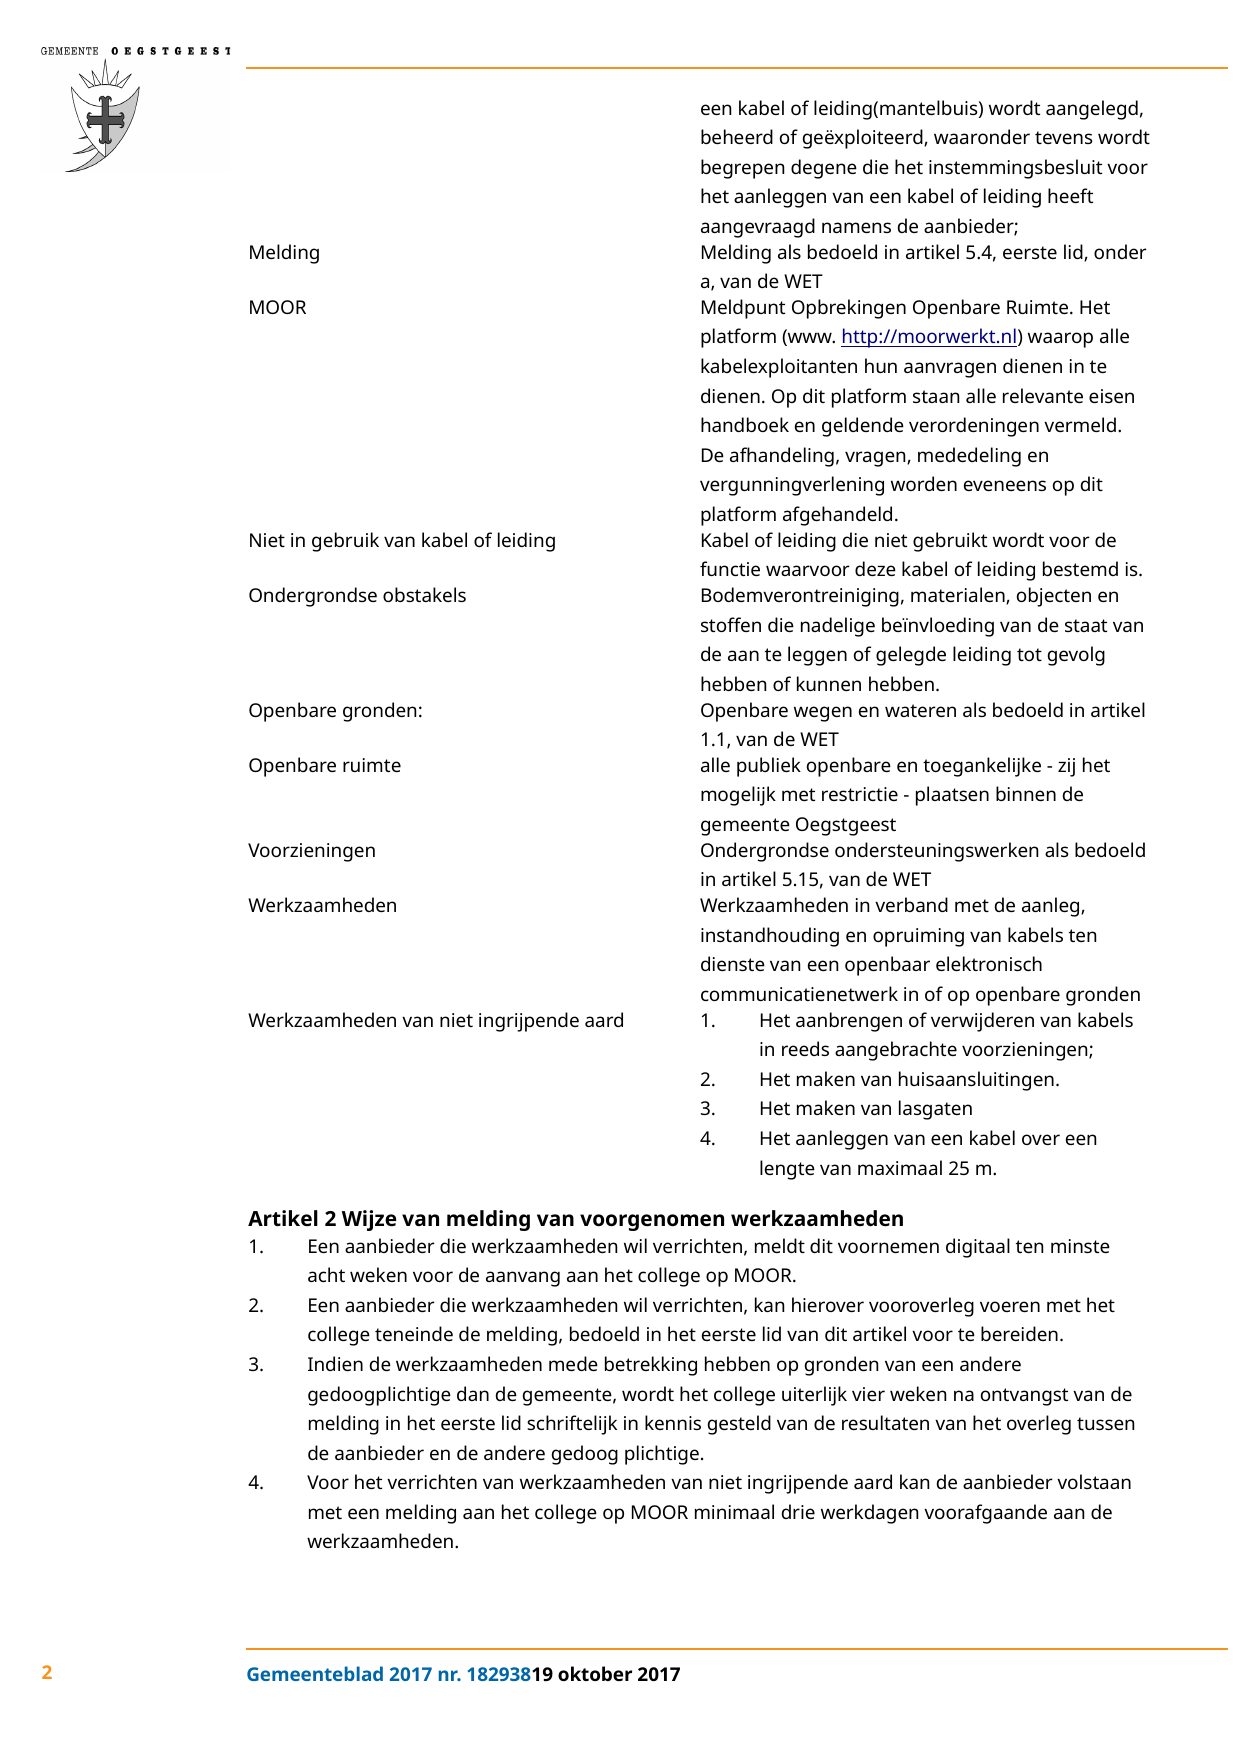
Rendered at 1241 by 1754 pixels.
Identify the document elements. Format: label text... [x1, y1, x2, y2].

table_cell Voorzieningen [248, 837, 700, 892]
table_cell Werkzaamheden in verband met de aanleg, instandhouding en opruiming van kabels ten dienste van een openbaar elektronisch communicatienetwerk in of op openbare gronden [700, 892, 1152, 1007]
table_cell Ondergrondse ondersteuningswerken als bedoeld in artikel 5.15, van de WET [700, 837, 1152, 892]
table_cell Openbare ruimte [248, 752, 700, 837]
table_cell Openbare wegen en wateren als bedoeld in artikel 1.1, van de WET [700, 697, 1152, 752]
list Een aanbieder die werkzaamheden wil verrichten, meldt dit voornemen digitaal ten minste acht weken voor de aanvang aan het college op MOOR. [248, 1233, 1152, 1288]
table_cell Meldpunt Opbrekingen Openbare Ruimte. Het platform (www. http://moorwerkt.nl) waarop alle kabelexploitanten hun aanvragen dienen in te dienen. Op dit platform staan alle relevante eisen handboek en geldende verordeningen vermeld. De afhandeling, vragen, mededeling en vergunningverlening worden eveneens op dit platform afgehandeld. [700, 294, 1152, 527]
table_cell MOOR [248, 294, 700, 527]
table_cell Bodemverontreiniging, materialen, objecten en stoffen die nadelige beïnvloeding van de staat van de aan te leggen of gelegde leiding tot gevolg hebben of kunnen hebben. [700, 582, 1152, 697]
table_cell Niet in gebruik van kabel of leiding [248, 527, 700, 582]
table_cell Het aanbrengen of verwijderen van kabels in reeds aangebrachte voorzieningen; Het maken van huisaansluitingen. Het maken van lasgaten Het aanleggen van een kabel over een lengte van maximaal 25 m. [700, 1007, 1152, 1180]
text Artikel 2 Wijze van melding van voorgenomen werkzaamheden [248, 1204, 1152, 1233]
table_cell alle publiek openbare en toegankelijke - zij het mogelijk met restrictie - plaatsen binnen de gemeente Oegstgeest [700, 752, 1152, 837]
table_cell Melding als bedoeld in artikel 5.4, eerste lid, onder a, van de WET [700, 239, 1152, 294]
table_cell Ondergrondse obstakels [248, 582, 700, 697]
table_cell [248, 95, 700, 239]
list Voor het verrichten van werkzaamheden van niet ingrijpende aard kan de aanbieder volstaan met een melding aan het college op MOOR minimaal drie werkdagen voorafgaande aan de werkzaamheden. [248, 1469, 1152, 1554]
table_cell Melding [248, 239, 700, 294]
table_cell Werkzaamheden [248, 892, 700, 1007]
picture [41, 47, 231, 172]
list Een aanbieder die werkzaamheden wil verrichten, kan hierover vooroverleg voeren met het college teneinde de melding, bedoeld in het eerste lid van dit artikel voor te bereiden. [248, 1292, 1152, 1347]
table_cell Openbare gronden: [248, 697, 700, 752]
list Indien de werkzaamheden mede betrekking hebben op gronden van een andere gedoogplichtige dan de gemeente, wordt het college uiterlijk vier weken na ontvangst van de melding in het eerste lid schriftelijk in kennis gesteld van de resultaten van het overleg tussen de aanbieder en de andere gedoog plichtige. [248, 1351, 1152, 1466]
table_cell een kabel of leiding(mantelbuis) wordt aangelegd, beheerd of geëxploiteerd, waaronder tevens wordt begrepen degene die het instemmingsbesluit voor het aanleggen van een kabel of leiding heeft aangevraagd namens de aanbieder; [700, 95, 1152, 239]
table_cell Kabel of leiding die niet gebruikt wordt voor de functie waarvoor deze kabel of leiding bestemd is. [700, 527, 1152, 582]
table_cell Werkzaamheden van niet ingrijpende aard [248, 1007, 700, 1180]
